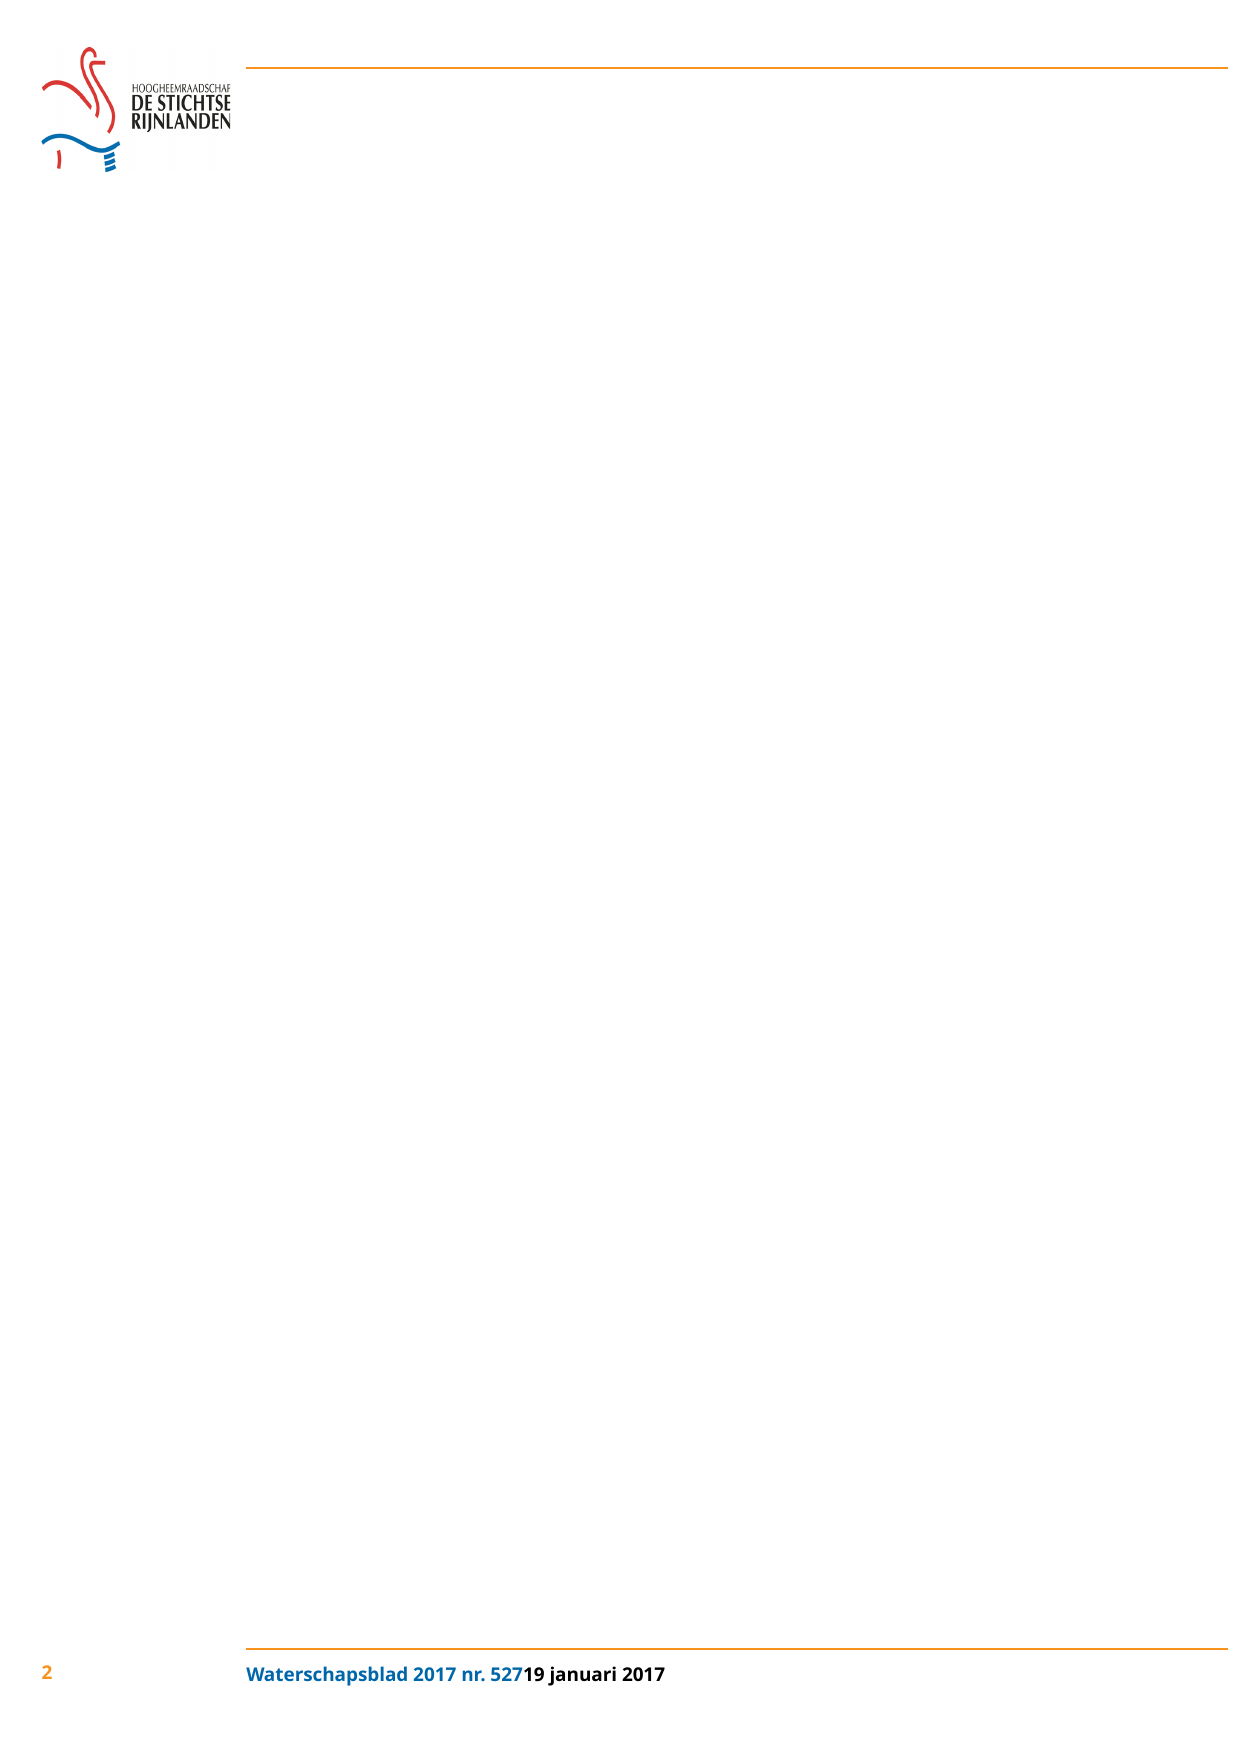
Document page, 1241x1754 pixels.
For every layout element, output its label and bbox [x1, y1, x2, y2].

picture [41, 47, 231, 172]
